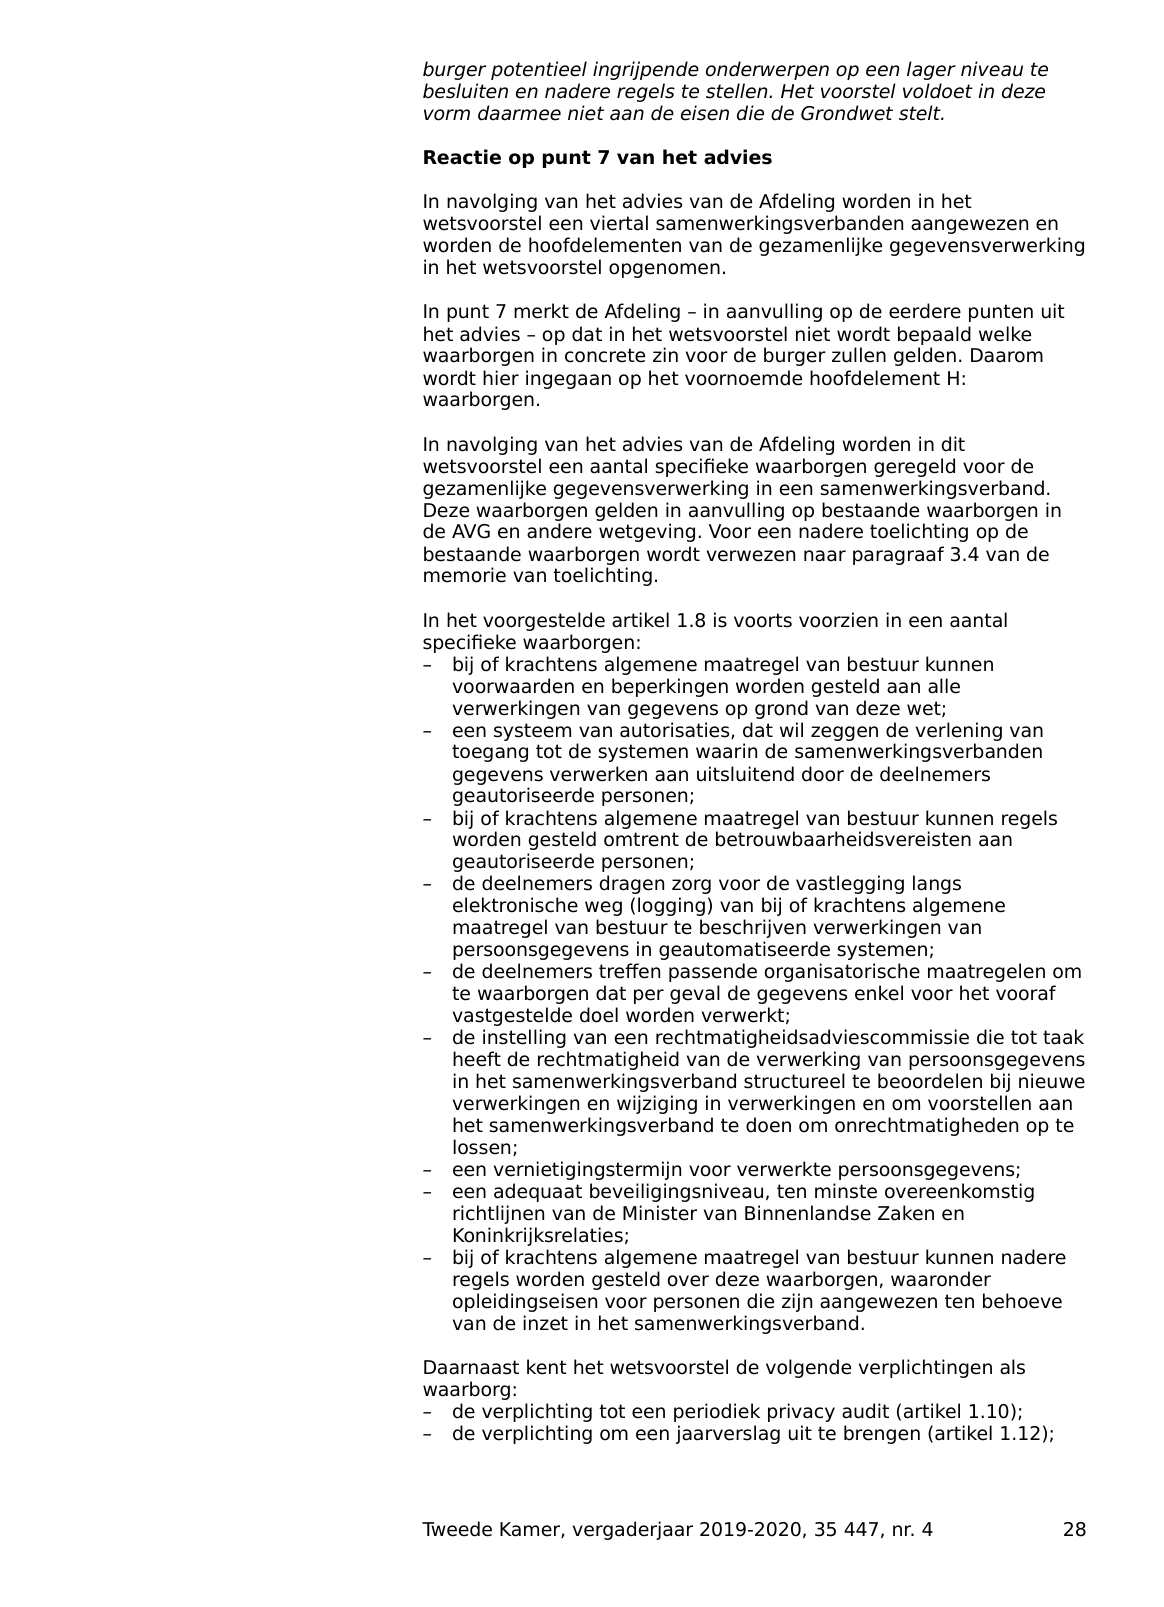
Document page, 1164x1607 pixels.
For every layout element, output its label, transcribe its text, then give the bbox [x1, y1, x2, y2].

text In punt 7 merkt de Afdeling – in aanvulling op de eerdere punten uit het advies – op dat in het wetsvoorstel niet wordt bepaald welke waarborgen in concrete zin voor de burger zullen gelden. Daarom wordt hier ingegaan op het voornoemde hoofdelement H: waarborgen. [422, 301, 1087, 411]
text In het voorgestelde artikel 1.8 is voorts voorzien in een aantal specifieke waarborgen: [422, 609, 1087, 653]
text – een adequaat beveiligingsniveau, ten minste overeenkomstig richtlijnen van de Minister van Binnenlandse Zaken en Koninkrijksrelaties; [422, 1181, 1087, 1247]
text – de deelnemers dragen zorg voor de vastlegging langs elektronische weg (logging) van bij of krachtens algemene maatregel van bestuur te beschrijven verwerkingen van persoonsgegevens in geautomatiseerde systemen; [422, 873, 1087, 961]
text – bij of krachtens algemene maatregel van bestuur kunnen regels worden gesteld omtrent de betrouwbaarheidsvereisten aan geautoriseerde personen; [422, 807, 1087, 873]
text – de verplichting tot een periodiek privacy audit (artikel 1.10); [422, 1401, 1087, 1423]
text – een vernietigingstermijn voor verwerkte persoonsgegevens; [422, 1159, 1087, 1181]
text – de instelling van een rechtmatigheidsadviescommissie die tot taak heeft de rechtmatigheid van de verwerking van persoonsgegevens in het samenwerkingsverband structureel te beoordelen bij nieuwe verwerkingen en wijziging in verwerkingen en om voorstellen aan het samenwerkingsverband te doen om onrechtmatigheden op te lossen; [422, 1027, 1087, 1159]
text – bij of krachtens algemene maatregel van bestuur kunnen nadere regels worden gesteld over deze waarborgen, waaronder opleidingseisen voor personen die zijn aangewezen ten behoeve van de inzet in het samenwerkingsverband. [422, 1247, 1087, 1335]
subtitle Reactie op punt 7 van het advies [422, 147, 1087, 169]
text – de deelnemers treffen passende organisatorische maatregelen om te waarborgen dat per geval de gegevens enkel voor het vooraf vastgestelde doel worden verwerkt; [422, 961, 1087, 1027]
text – bij of krachtens algemene maatregel van bestuur kunnen voorwaarden en beperkingen worden gesteld aan alle verwerkingen van gegevens op grond van deze wet; [422, 653, 1087, 719]
text In navolging van het advies van de Afdeling worden in het wetsvoorstel een viertal samenwerkingsverbanden aangewezen en worden de hoofdelementen van de gezamenlijke gegevensverwerking in het wetsvoorstel opgenomen. [422, 191, 1087, 279]
text – de verplichting om een jaarverslag uit te brengen (artikel 1.12); [422, 1423, 1087, 1445]
text In navolging van het advies van de Afdeling worden in dit wetsvoorstel een aantal specifieke waarborgen geregeld voor de gezamenlijke gegevensverwerking in een samenwerkingsverband. Deze waarborgen gelden in aanvulling op bestaande waarborgen in de AVG en andere wetgeving. Voor een nadere toelichting op de bestaande waarborgen wordt verwezen naar paragraaf 3.4 van de memorie van toelichting. [422, 433, 1087, 587]
text – een systeem van autorisaties, dat wil zeggen de verlening van toegang tot de systemen waarin de samenwerkingsverbanden gegevens verwerken aan uitsluitend door de deelnemers geautoriseerde personen; [422, 719, 1087, 807]
text Daarnaast kent het wetsvoorstel de volgende verplichtingen als waarborg: [422, 1357, 1087, 1401]
text burger potentieel ingrijpende onderwerpen op een lager niveau te besluiten en nadere regels te stellen. Het voorstel voldoet in deze vorm daarmee niet aan de eisen die de Grondwet stelt. [422, 59, 1087, 125]
